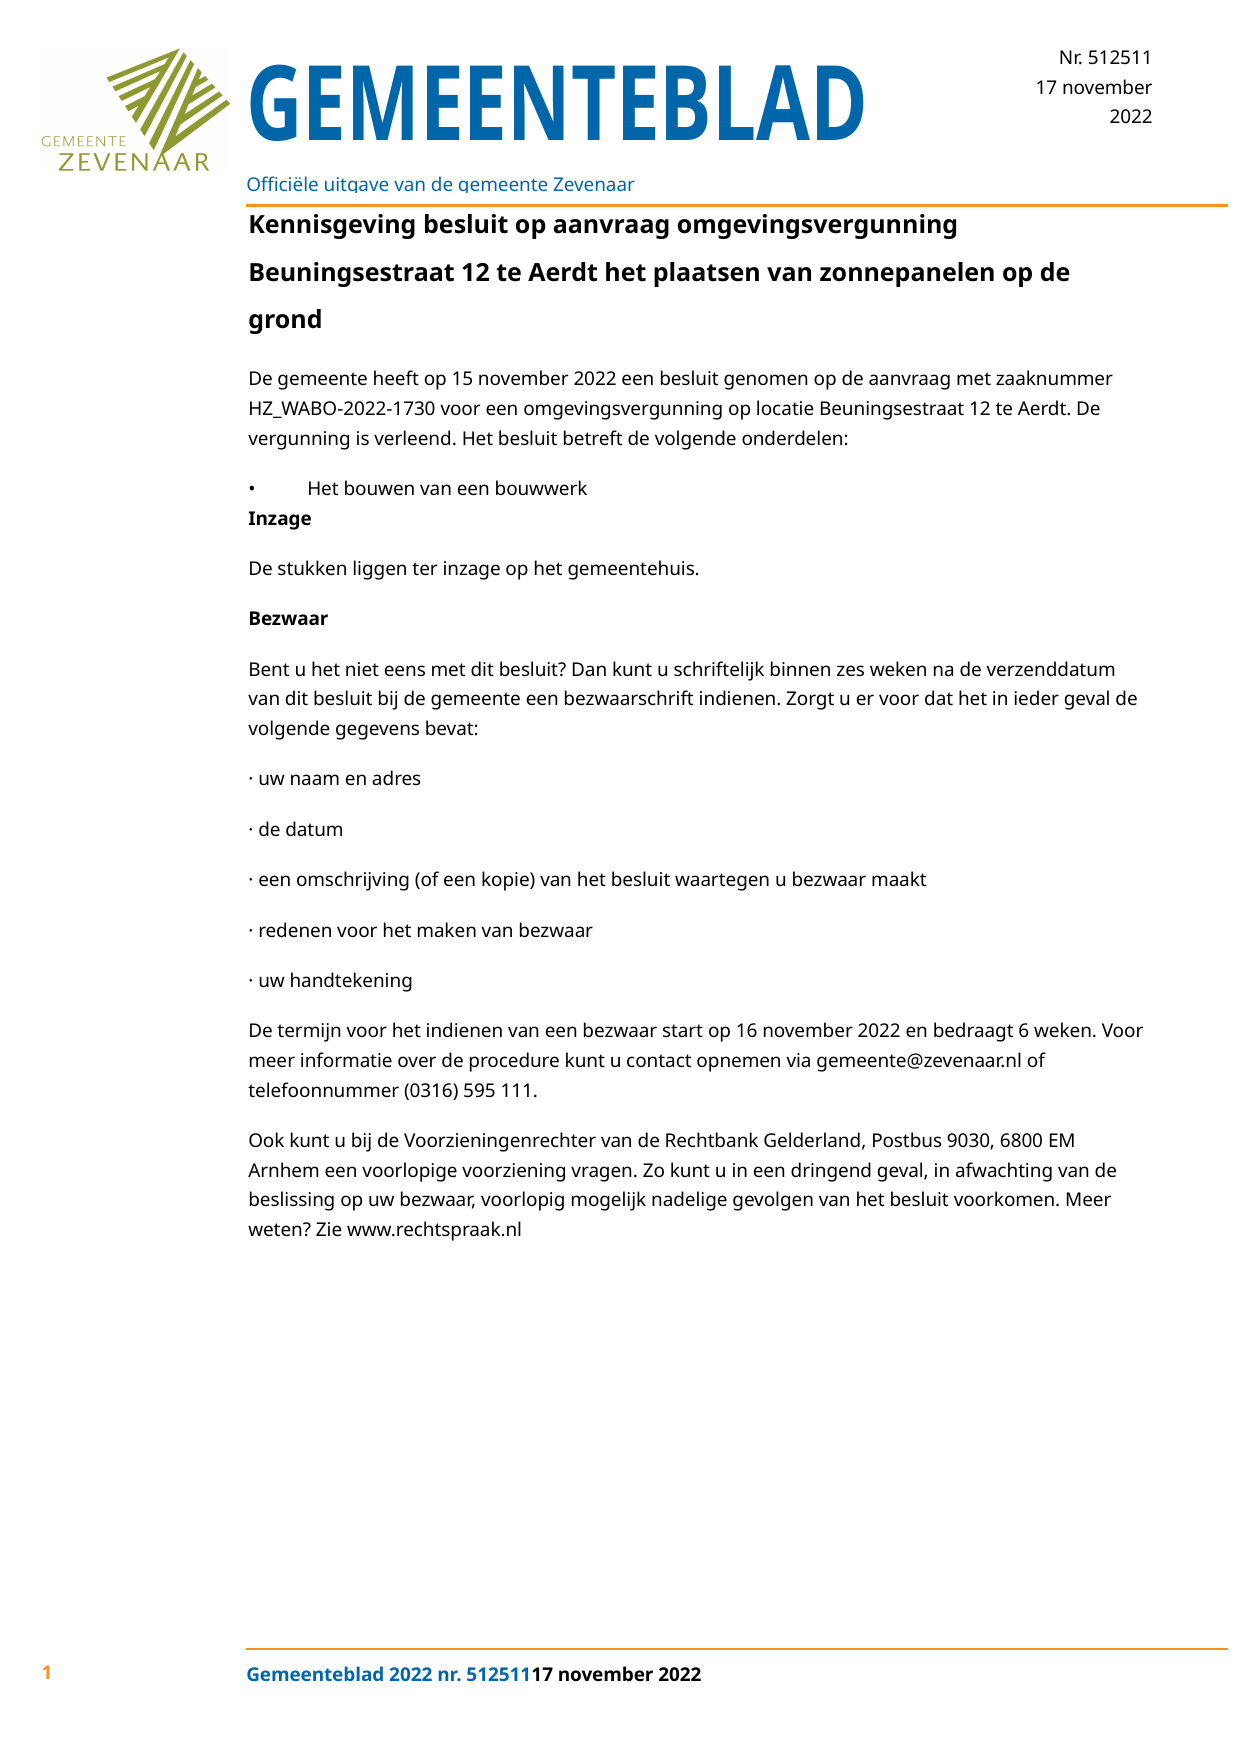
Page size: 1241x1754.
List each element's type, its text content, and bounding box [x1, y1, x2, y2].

text · uw naam en adres [248, 766, 1152, 791]
text De stukken liggen ter inzage op het gemeentehuis. [248, 555, 1152, 581]
text Inzage [248, 505, 1152, 530]
text Bent u het niet eens met dit besluit? Dan kunt u schriftelijk binnen zes weken na de verzenddatum van dit besluit bij de gemeente een bezwaarschrift indienen. Zorgt u er voor dat het in ieder geval de volgende gegevens bevat: [248, 656, 1152, 741]
text Ook kunt u bij de Voorzieningenrechter van de Rechtbank Gelderland, Postbus 9030, 6800 EM Arnhem een voorlopige voorziening vragen. Zo kunt u in een dringend geval, in afwachting van de beslissing op uw bezwaar, voorlopig mogelijk nadelige gevolgen van het besluit voorkomen. Meer weten? Zie www.rechtspraak.nl [248, 1127, 1152, 1242]
text · redenen voor het maken van bezwaar [248, 917, 1152, 942]
text · de datum [248, 816, 1152, 842]
text · een omschrijving (of een kopie) van het besluit waartegen u bezwaar maakt [248, 866, 1152, 892]
picture [41, 47, 231, 172]
text De gemeente heeft op 15 november 2022 een besluit genomen op de aanvraag met zaaknummer HZ_WABO-2022-1730 voor een omgevingsvergunning op locatie Beuningsestraat 12 te Aerdt. De vergunning is verleend. Het besluit betreft de volgende onderdelen: [248, 366, 1152, 450]
list Het bouwen van een bouwwerk [248, 475, 1152, 501]
text · uw handtekening [248, 967, 1152, 993]
text Kennisgeving besluit op aanvraag omgevingsvergunning Beuningsestraat 12 te Aerdt het plaatsen van zonnepanelen op de grond [248, 207, 1152, 336]
text Bezwaar [248, 606, 1152, 631]
text De termijn voor het indienen van een bezwaar start op 16 november 2022 en bedraagt 6 weken. Voor meer informatie over de procedure kunt u contact opnemen via gemeente@zevenaar.nl of telefoonnummer (0316) 595 111. [248, 1018, 1152, 1102]
